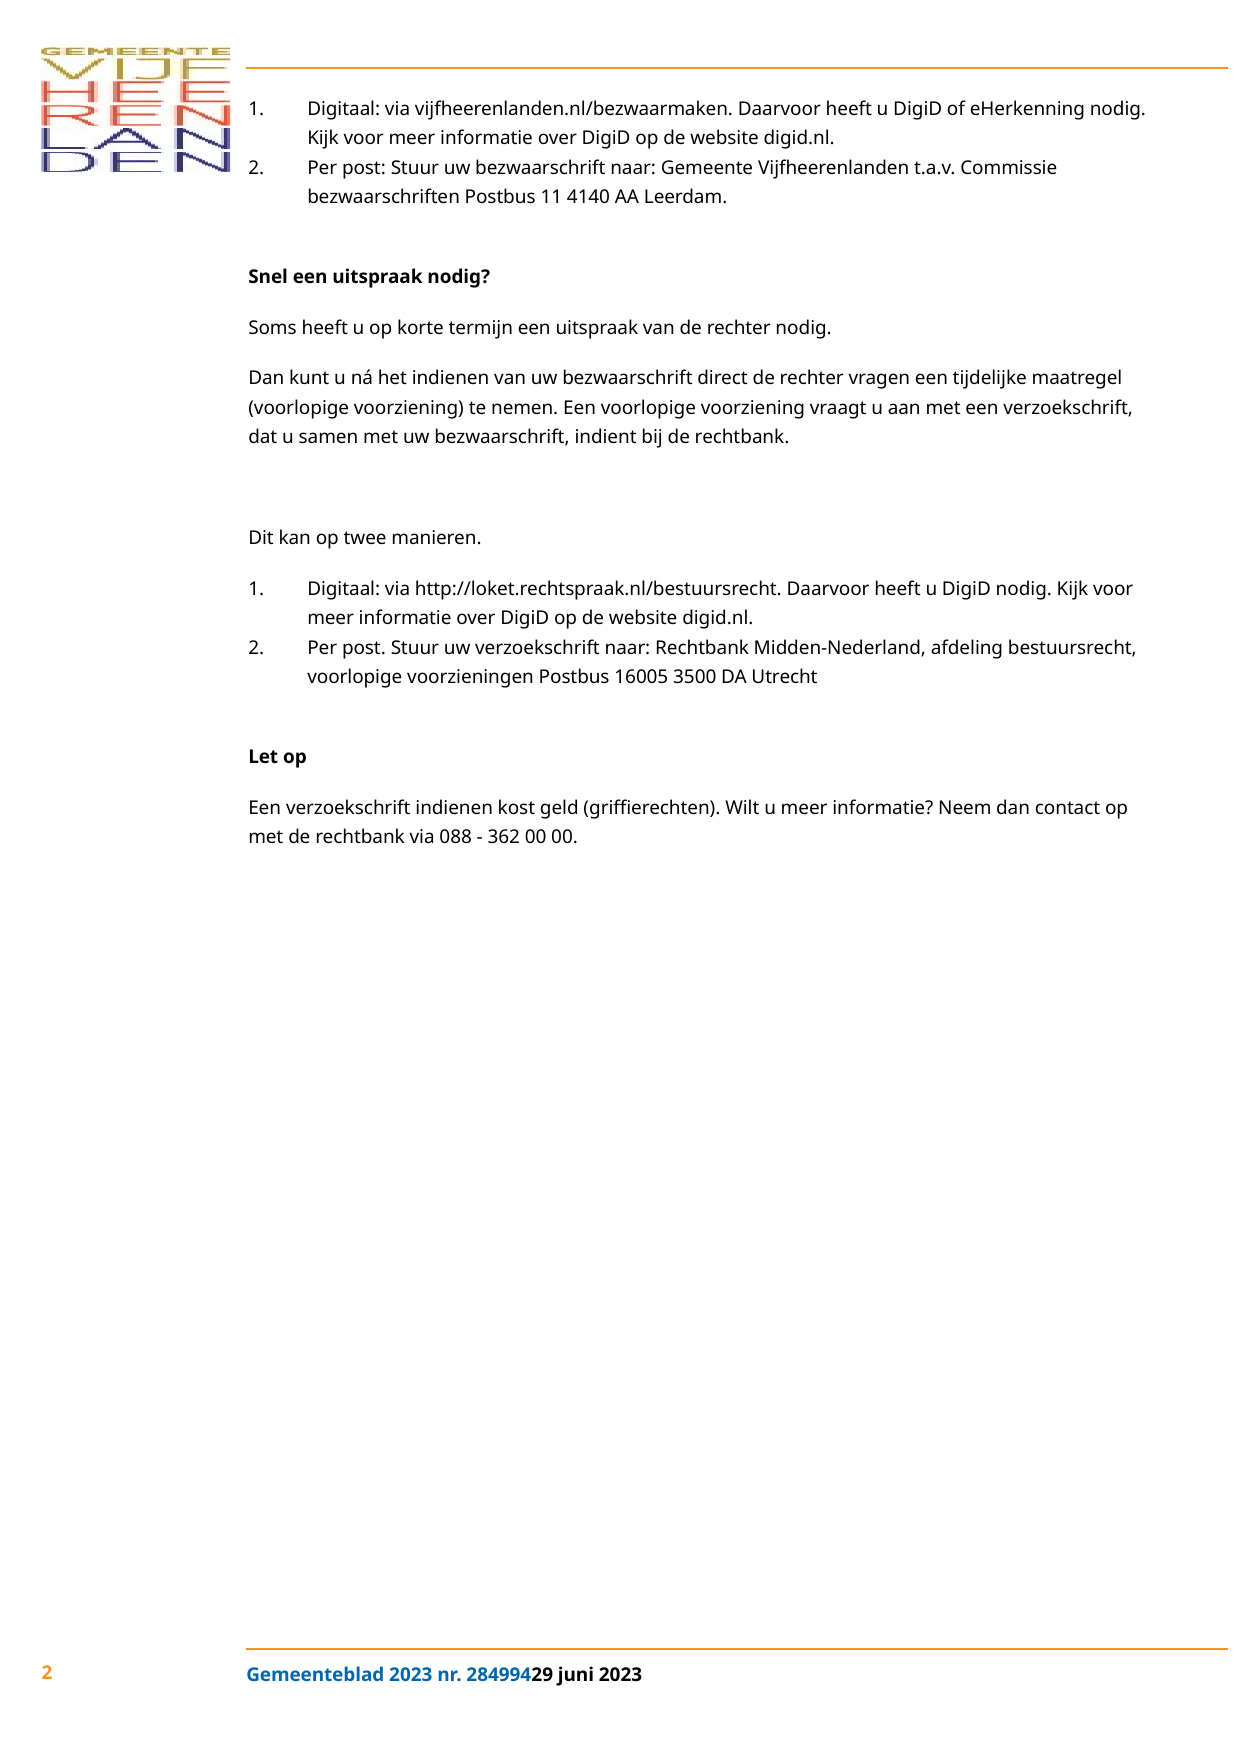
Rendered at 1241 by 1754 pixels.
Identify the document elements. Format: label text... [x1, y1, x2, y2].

list Per post: Stuur uw bezwaarschrift naar: Gemeente Vijfheerenlanden t.a.v. Commissie bezwaarschriften Postbus 11 4140 AA Leerdam. [248, 154, 1152, 209]
list Digitaal: via http://loket.rechtspraak.nl/bestuursrecht. Daarvoor heeft u DigiD nodig. Kijk voor meer informatie over DigiD op de website digid.nl. [248, 575, 1152, 630]
text Dan kunt u ná het indienen van uw bezwaarschrift direct de rechter vragen een tijdelijke maatregel (voorlopige voorziening) te nemen. Een voorlopige voorziening vraagt u aan met een verzoekschrift, dat u samen met uw bezwaarschrift, indient bij de rechtbank. [248, 364, 1152, 449]
text Dit kan op twee manieren. [248, 524, 1152, 550]
text Let op [248, 743, 1152, 769]
text Een verzoekschrift indienen kost geld (griffierechten). Wilt u meer informatie? Neem dan contact op met de rechtbank via 088 - 362 00 00. [248, 794, 1152, 849]
list Per post. Stuur uw verzoekschrift naar: Rechtbank Midden-Nederland, afdeling bestuursrecht, voorlopige voorzieningen Postbus 16005 3500 DA Utrecht [248, 634, 1152, 689]
text Soms heeft u op korte termijn een uitspraak van de rechter nodig. [248, 314, 1152, 340]
picture [41, 47, 231, 172]
list Digitaal: via vijfheerenlanden.nl/bezwaarmaken. Daarvoor heeft u DigiD of eHerkenning nodig. Kijk voor meer informatie over DigiD op de website digid.nl. [248, 95, 1152, 150]
text Snel een uitspraak nodig? [248, 263, 1152, 289]
